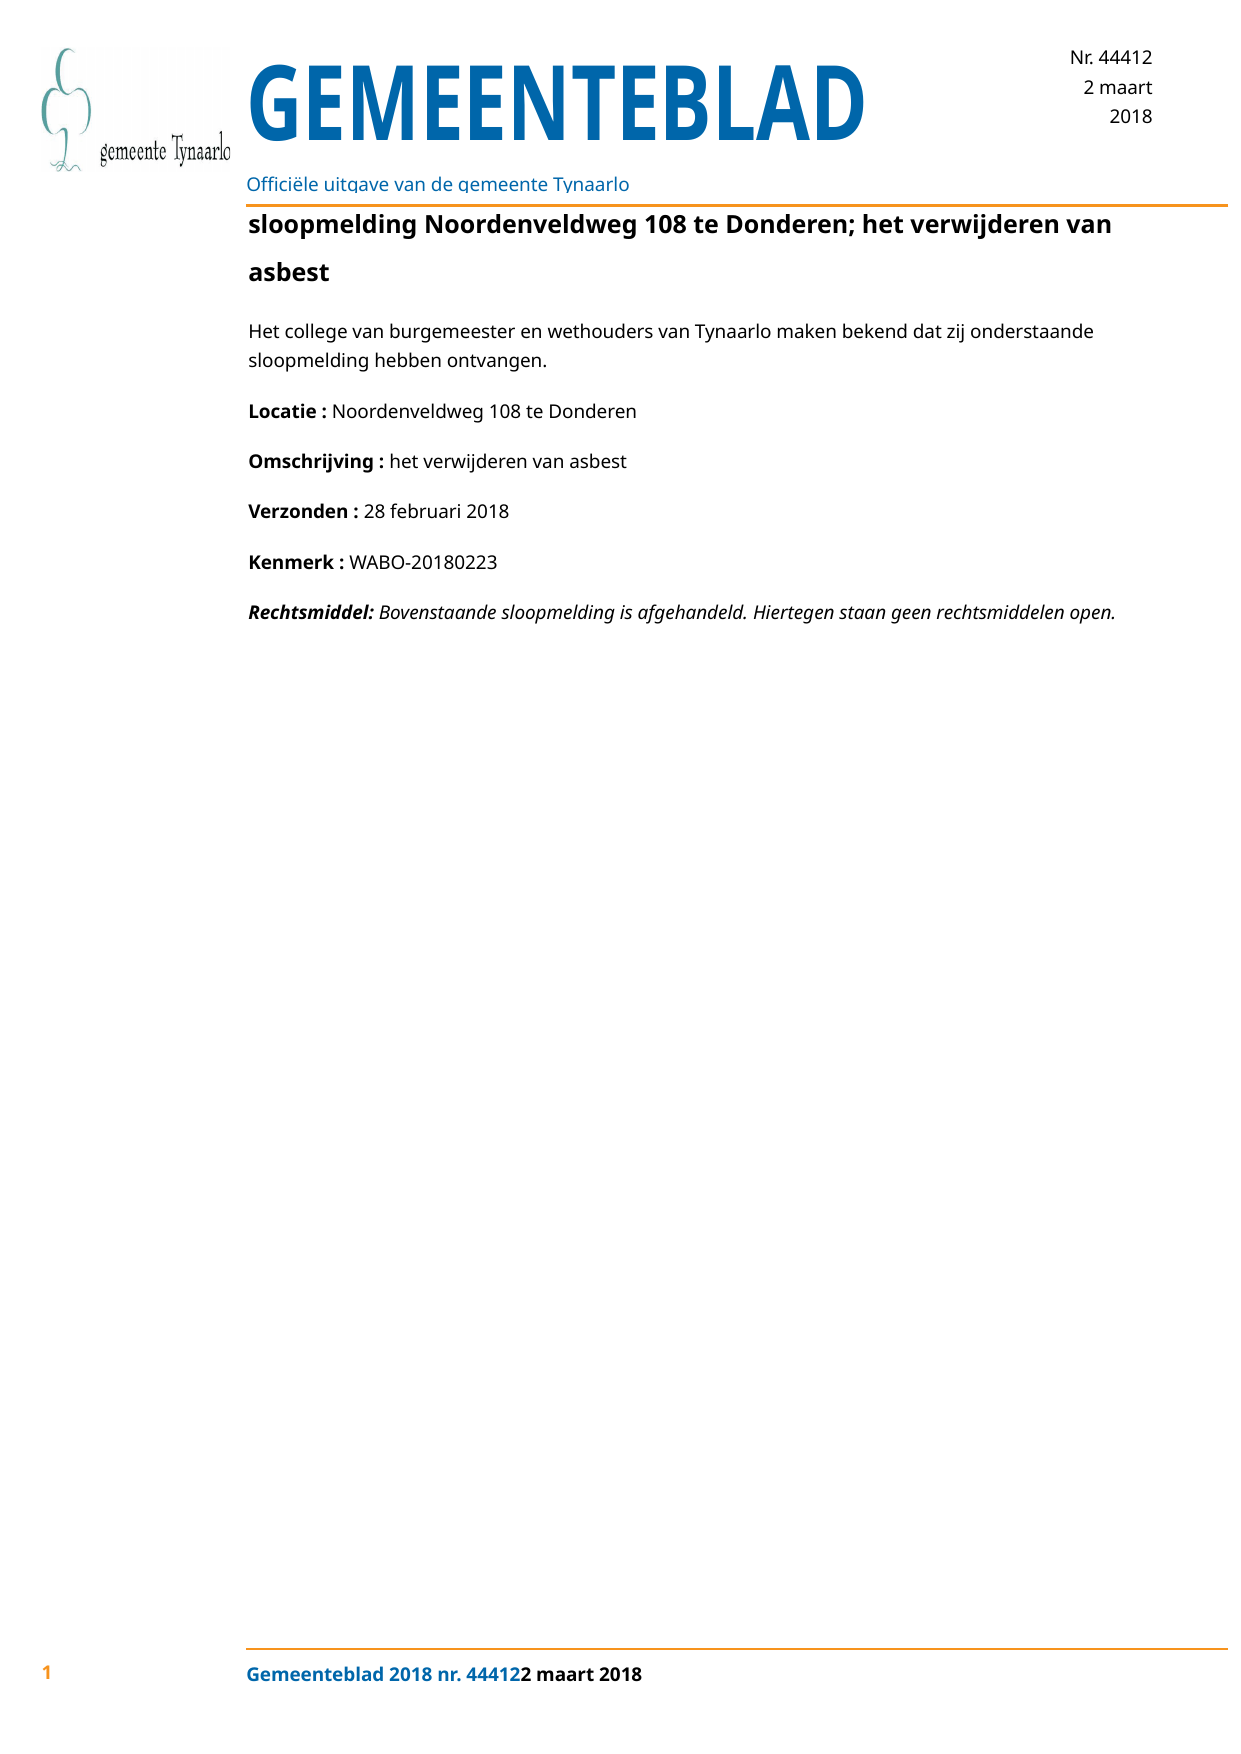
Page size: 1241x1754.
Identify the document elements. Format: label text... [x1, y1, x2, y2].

text Kenmerk : WABO-20180223 [248, 549, 1152, 575]
text Locatie : Noordenveldweg 108 te Donderen [248, 398, 1152, 424]
text Omschrijving : het verwijderen van asbest [248, 448, 1152, 474]
text Het college van burgemeester en wethouders van Tynaarlo maken bekend dat zij onderstaande sloopmelding hebben ontvangen. [248, 318, 1152, 373]
text Rechtsmiddel: Bovenstaande sloopmelding is afgehandeld. Hiertegen staan geen rechtsmiddelen open. [248, 599, 1152, 625]
text sloopmelding Noordenveldweg 108 te Donderen; het verwijderen van asbest [248, 207, 1152, 288]
text Verzonden : 28 februari 2018 [248, 499, 1152, 524]
picture [41, 47, 231, 172]
